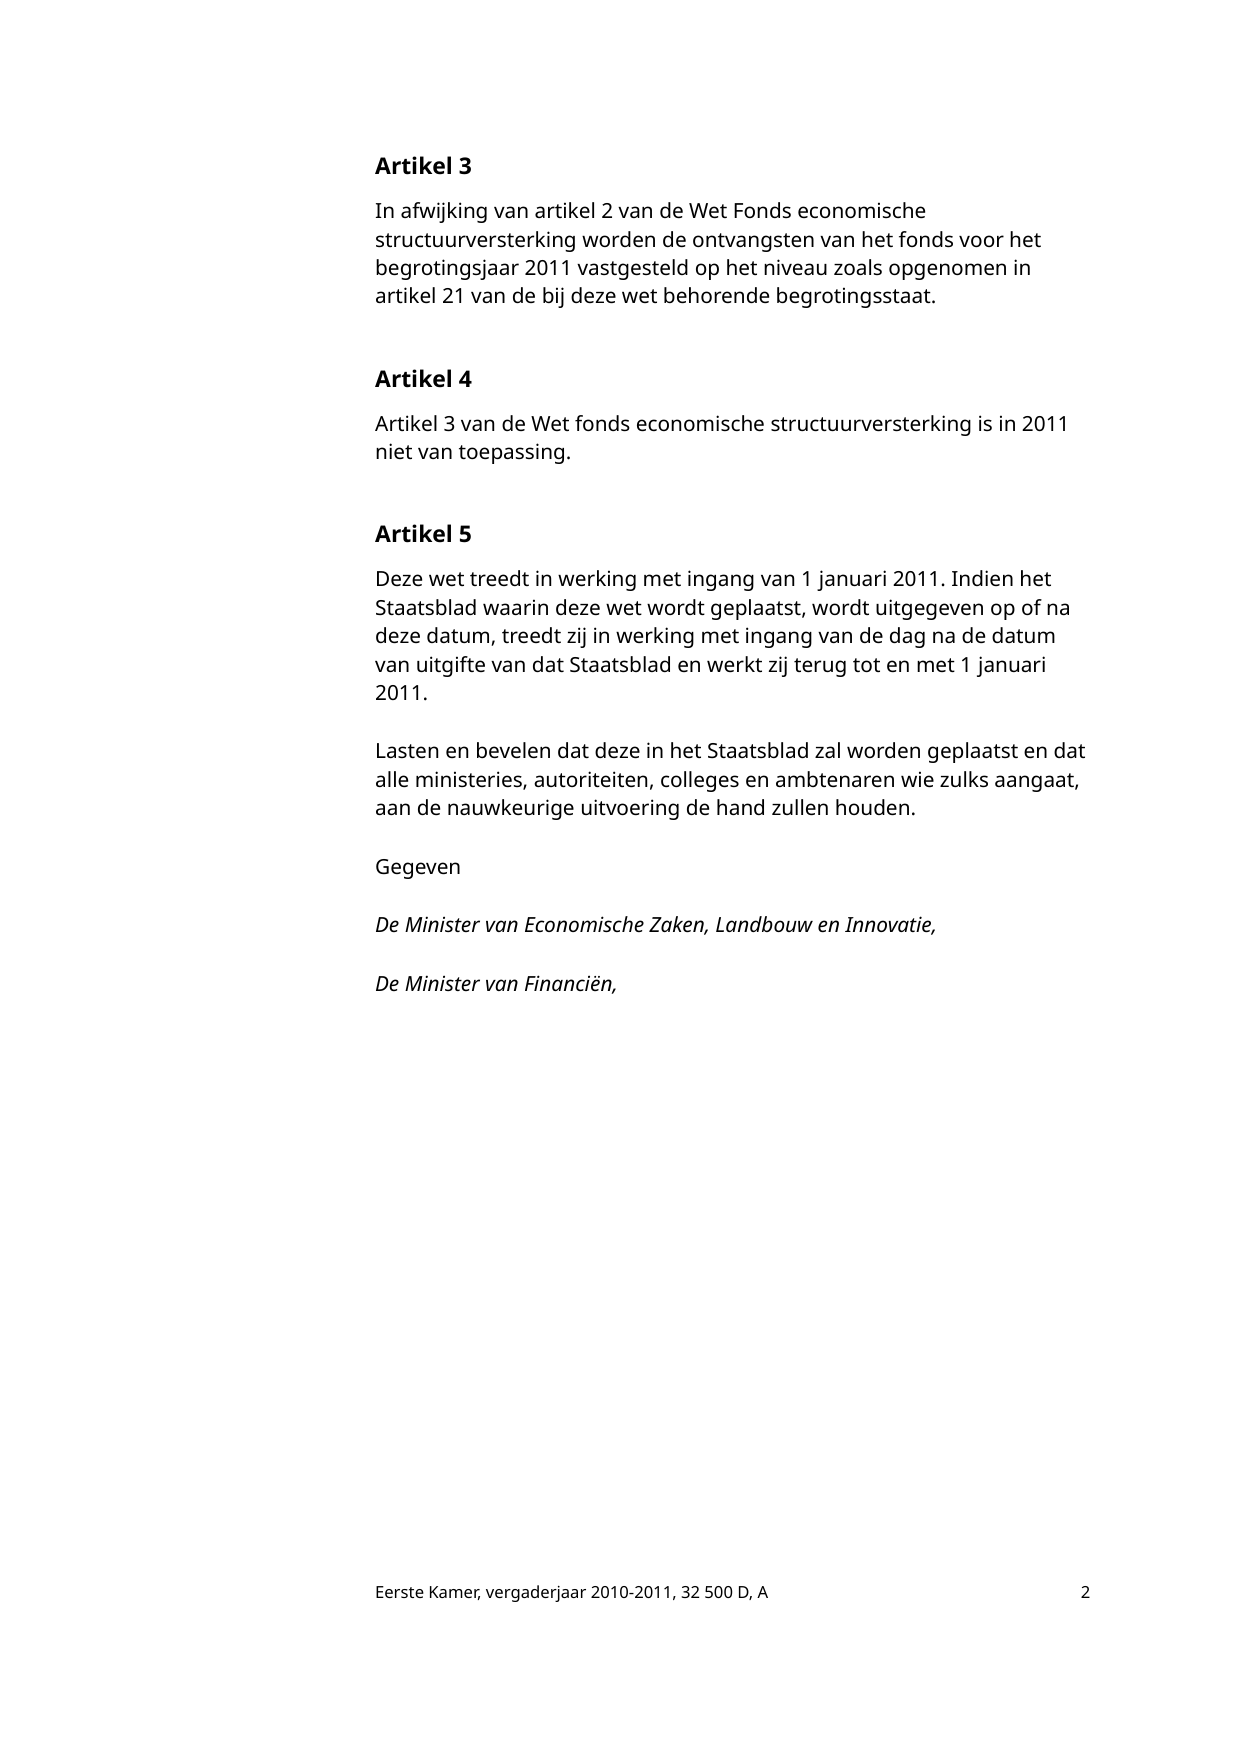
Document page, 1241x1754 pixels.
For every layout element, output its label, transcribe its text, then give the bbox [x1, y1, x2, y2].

subtitle Artikel 3 [375, 150, 1090, 181]
text Lasten en bevelen dat deze in het Staatsblad zal worden geplaatst en dat alle ministeries, autoriteiten, colleges en ambtenaren wie zulks aangaat, aan de nauwkeurige uitvoering de hand zullen houden. [375, 737, 1090, 822]
text Gegeven [375, 852, 1090, 880]
text Deze wet treedt in werking met ingang van 1 januari 2011. Indien het Staatsblad waarin deze wet wordt geplaatst, wordt uitgegeven op of na deze datum, treedt zij in werking met ingang van de dag na de datum van uitgifte van dat Staatsblad en werkt zij terug tot en met 1 januari 2011. [375, 564, 1090, 707]
text De Minister van Economische Zaken, Landbouw en Innovatie, [375, 910, 1090, 939]
text De Minister van Financiën, [375, 969, 1090, 997]
subtitle Artikel 4 [375, 362, 1090, 394]
subtitle Artikel 5 [375, 518, 1090, 549]
text Artikel 3 van de Wet fonds economische structuurversterking is in 2011 niet van toepassing. [375, 409, 1090, 466]
text In afwijking van artikel 2 van de Wet Fonds economische structuurversterking worden de ontvangsten van het fonds voor het begrotingsjaar 2011 vastgesteld op het niveau zoals opgenomen in artikel 21 van de bij deze wet behorende begrotingsstaat. [375, 196, 1090, 310]
